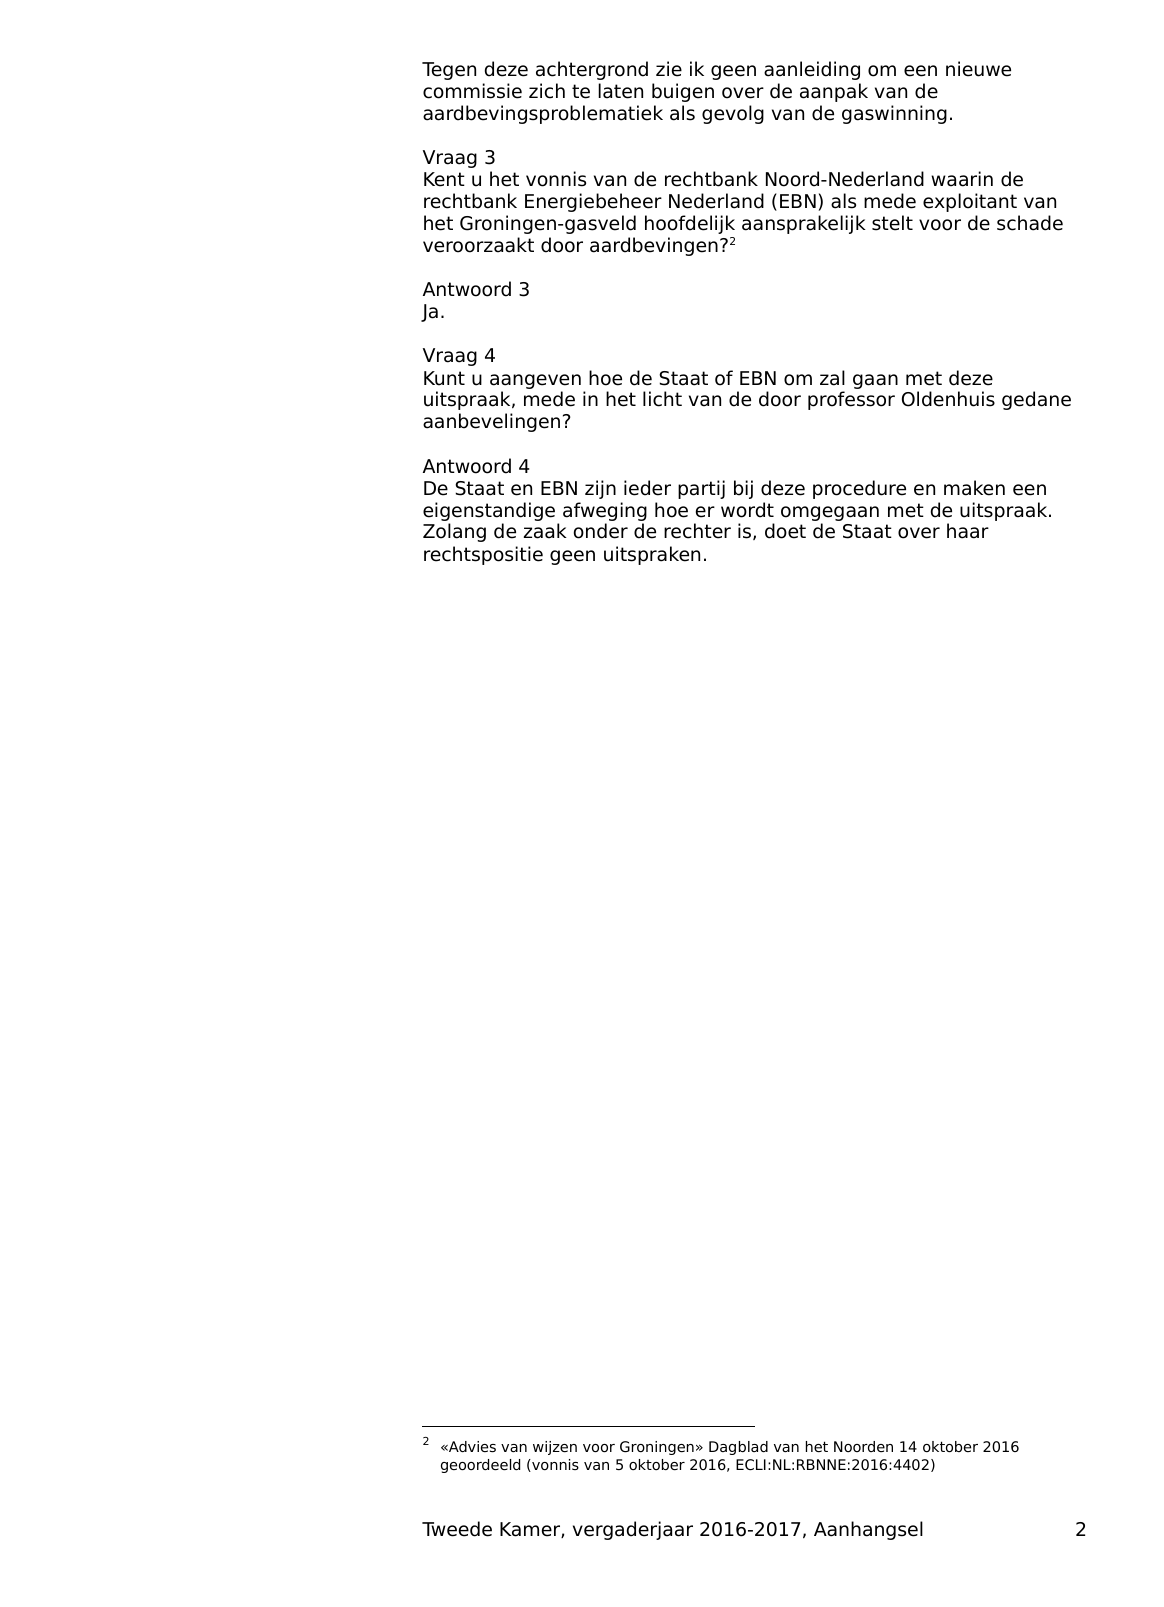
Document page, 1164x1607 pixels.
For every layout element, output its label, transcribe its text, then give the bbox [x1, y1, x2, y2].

text Kunt u aangeven hoe de Staat of EBN om zal gaan met deze uitspraak, mede in het licht van de door professor Oldenhuis gedane aanbevelingen? [422, 367, 1087, 433]
text Kent u het vonnis van de rechtbank Noord-Nederland waarin de rechtbank Energiebeheer Nederland (EBN) als mede exploitant van het Groningen-gasveld hoofdelijk aansprakelijk stelt voor de schade veroorzaakt door aardbevingen? [422, 169, 1087, 257]
text Vraag 3 [422, 147, 1087, 169]
text De Staat en EBN zijn ieder partij bij deze procedure en maken een eigenstandige afweging hoe er wordt omgegaan met de uitspraak. Zolang de zaak onder de rechter is, doet de Staat over haar rechtspositie geen uitspraken. [422, 477, 1087, 565]
text Antwoord 4 [422, 456, 1087, 477]
text «Advies van wijzen voor Groningen» Dagblad van het Noorden 14 oktober 2016 geoordeeld (vonnis van 5 oktober 2016, ECLI:NL:RBNNE:2016:4402) [422, 1435, 1087, 1474]
text Tegen deze achtergrond zie ik geen aanleiding om een nieuwe commissie zich te laten buigen over de aanpak van de aardbevingsproblematiek als gevolg van de gaswinning. [422, 59, 1087, 125]
text Ja. [422, 301, 1087, 323]
text Antwoord 3 [422, 279, 1087, 301]
text Vraag 4 [422, 345, 1087, 367]
